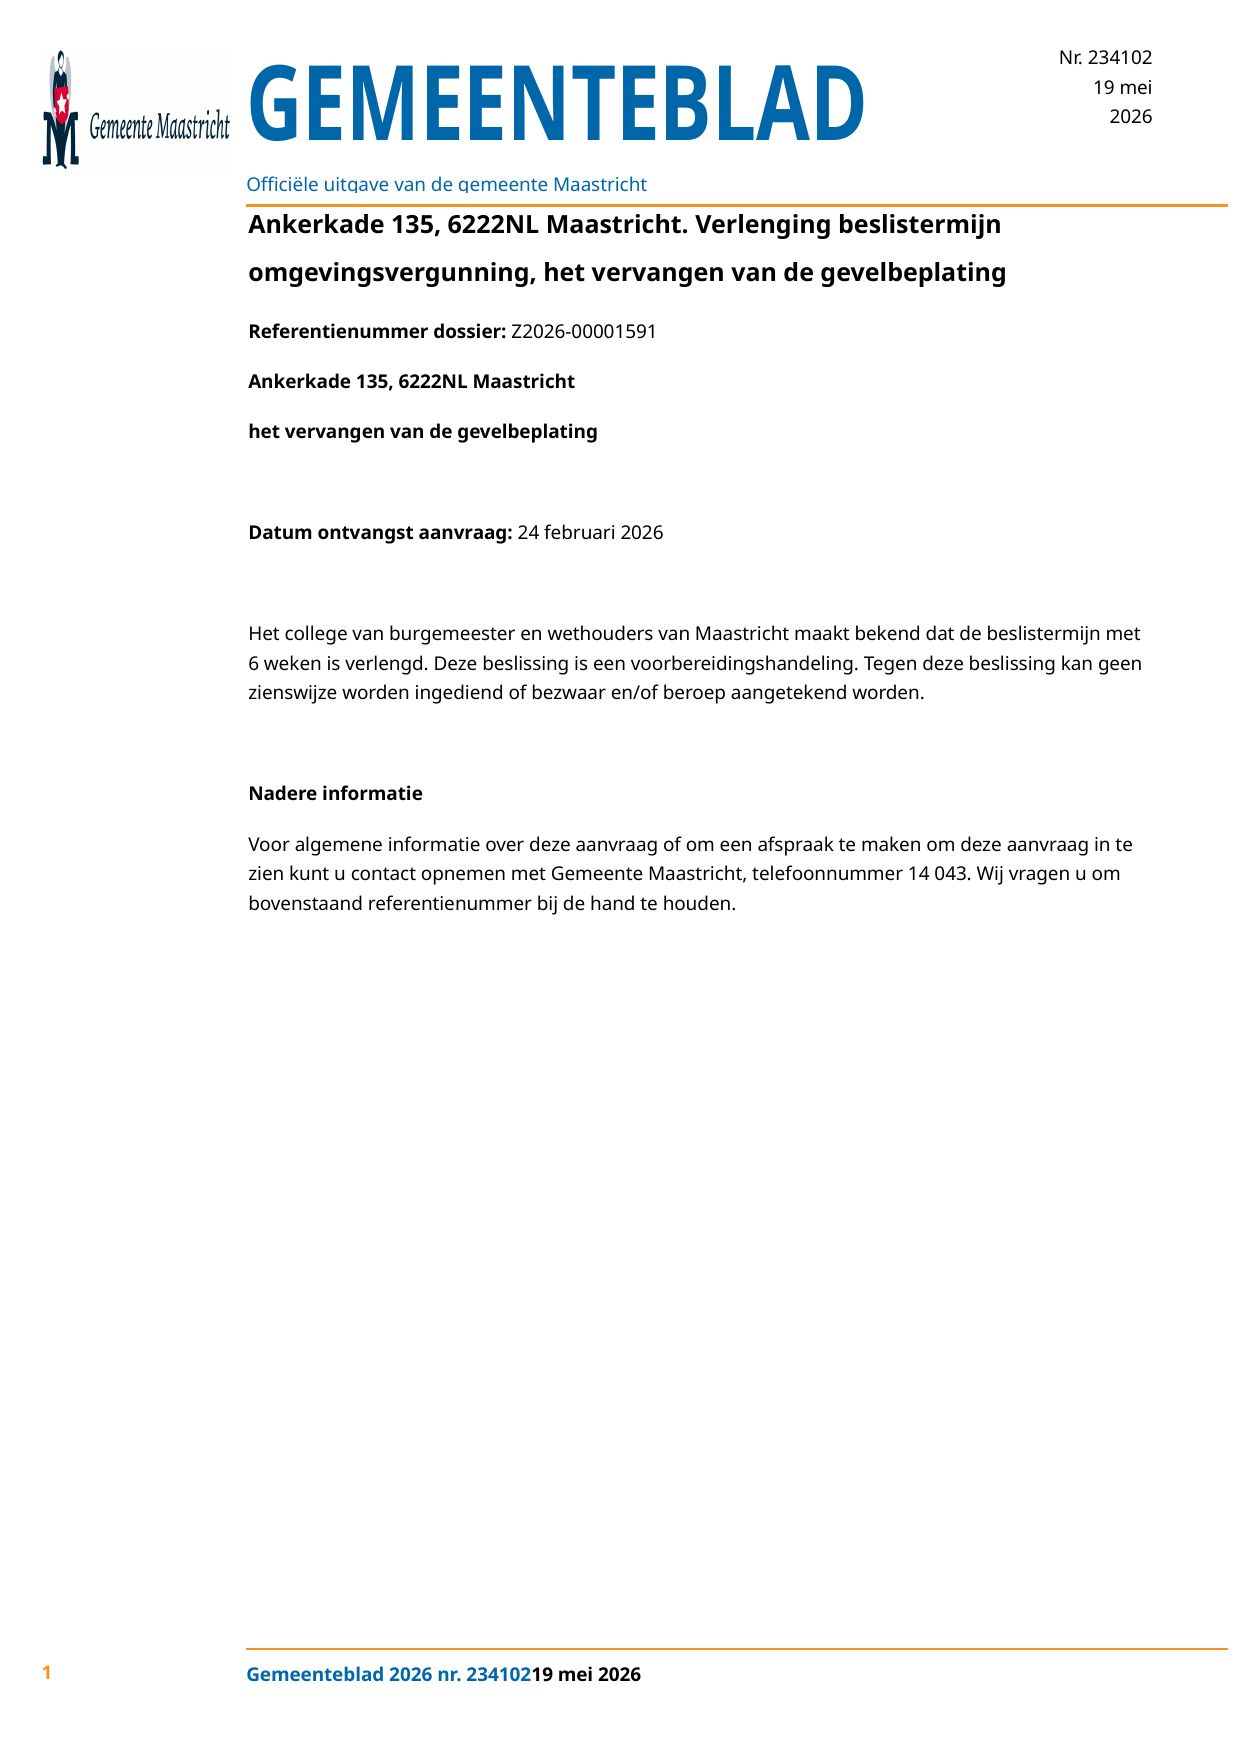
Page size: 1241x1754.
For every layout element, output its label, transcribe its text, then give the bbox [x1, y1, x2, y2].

text Referentienummer dossier: Z2026-00001591 [248, 318, 1152, 344]
text Het college van burgemeester en wethouders van Maastricht maakt bekend dat de beslistermijn met 6 weken is verlengd. Deze beslissing is een voorbereidingshandeling. Tegen deze beslissing kan geen zienswijze worden ingediend of bezwaar en/of beroep aangetekend worden. [248, 620, 1152, 705]
text het vervangen van de gevelbeplating [248, 419, 1152, 444]
text Datum ontvangst aanvraag: 24 februari 2026 [248, 519, 1152, 545]
text Nadere informatie [248, 780, 1152, 806]
text Voor algemene informatie over deze aanvraag of om een afspraak te maken om deze aanvraag in te zien kunt u contact opnemen met Gemeente Maastricht, telefoonnummer 14 043. Wij vragen u om bovenstaand referentienummer bij de hand te houden. [248, 831, 1152, 916]
text Ankerkade 135, 6222NL Maastricht. Verlenging beslistermijn omgevingsvergunning, het vervangen van de gevelbeplating [248, 207, 1152, 288]
picture [41, 47, 231, 172]
text Ankerkade 135, 6222NL Maastricht [248, 368, 1152, 394]
